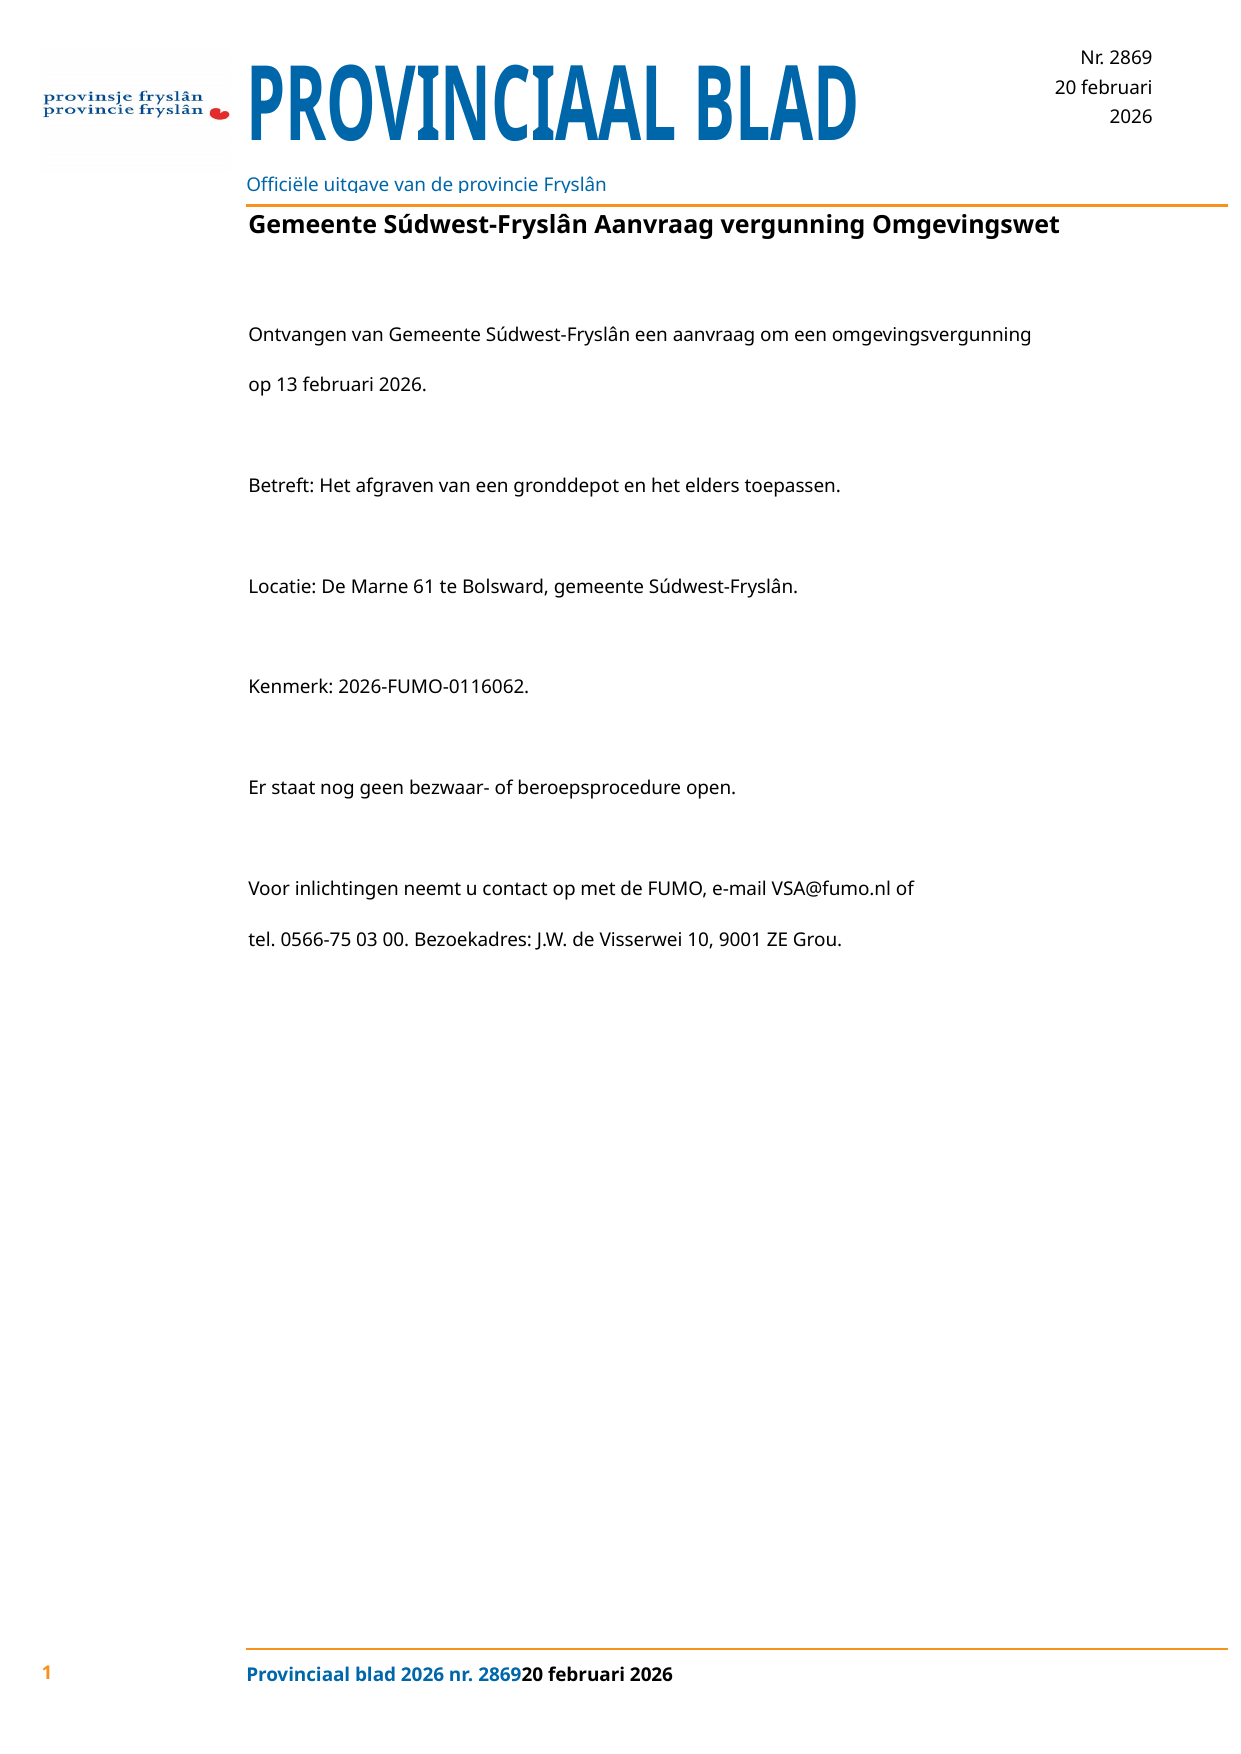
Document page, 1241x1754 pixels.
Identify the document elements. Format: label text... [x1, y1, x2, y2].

text op 13 februari 2026. [248, 371, 1152, 397]
text Locatie: De Marne 61 te Bolsward, gemeente Súdwest-Fryslân. [248, 573, 1152, 598]
text tel. 0566-75 03 00. Bezoekadres: J.W. de Visserwei 10, 9001 ZE Grou. [248, 926, 1152, 951]
text Voor inlichtingen neemt u contact op met de FUMO, e-mail VSA@fumo.nl of [248, 875, 1152, 901]
text Gemeente Súdwest-Fryslân Aanvraag vergunning Omgevingswet [248, 207, 1152, 241]
text Er staat nog geen bezwaar- of beroepsprocedure open. [248, 774, 1152, 800]
text Betreft: Het afgraven van een gronddepot en het elders toepassen. [248, 472, 1152, 498]
text Kenmerk: 2026-FUMO-0116062. [248, 674, 1152, 699]
picture [41, 47, 231, 172]
text Ontvangen van Gemeente Súdwest-Fryslân een aanvraag om een omgevingsvergunning [248, 321, 1152, 346]
